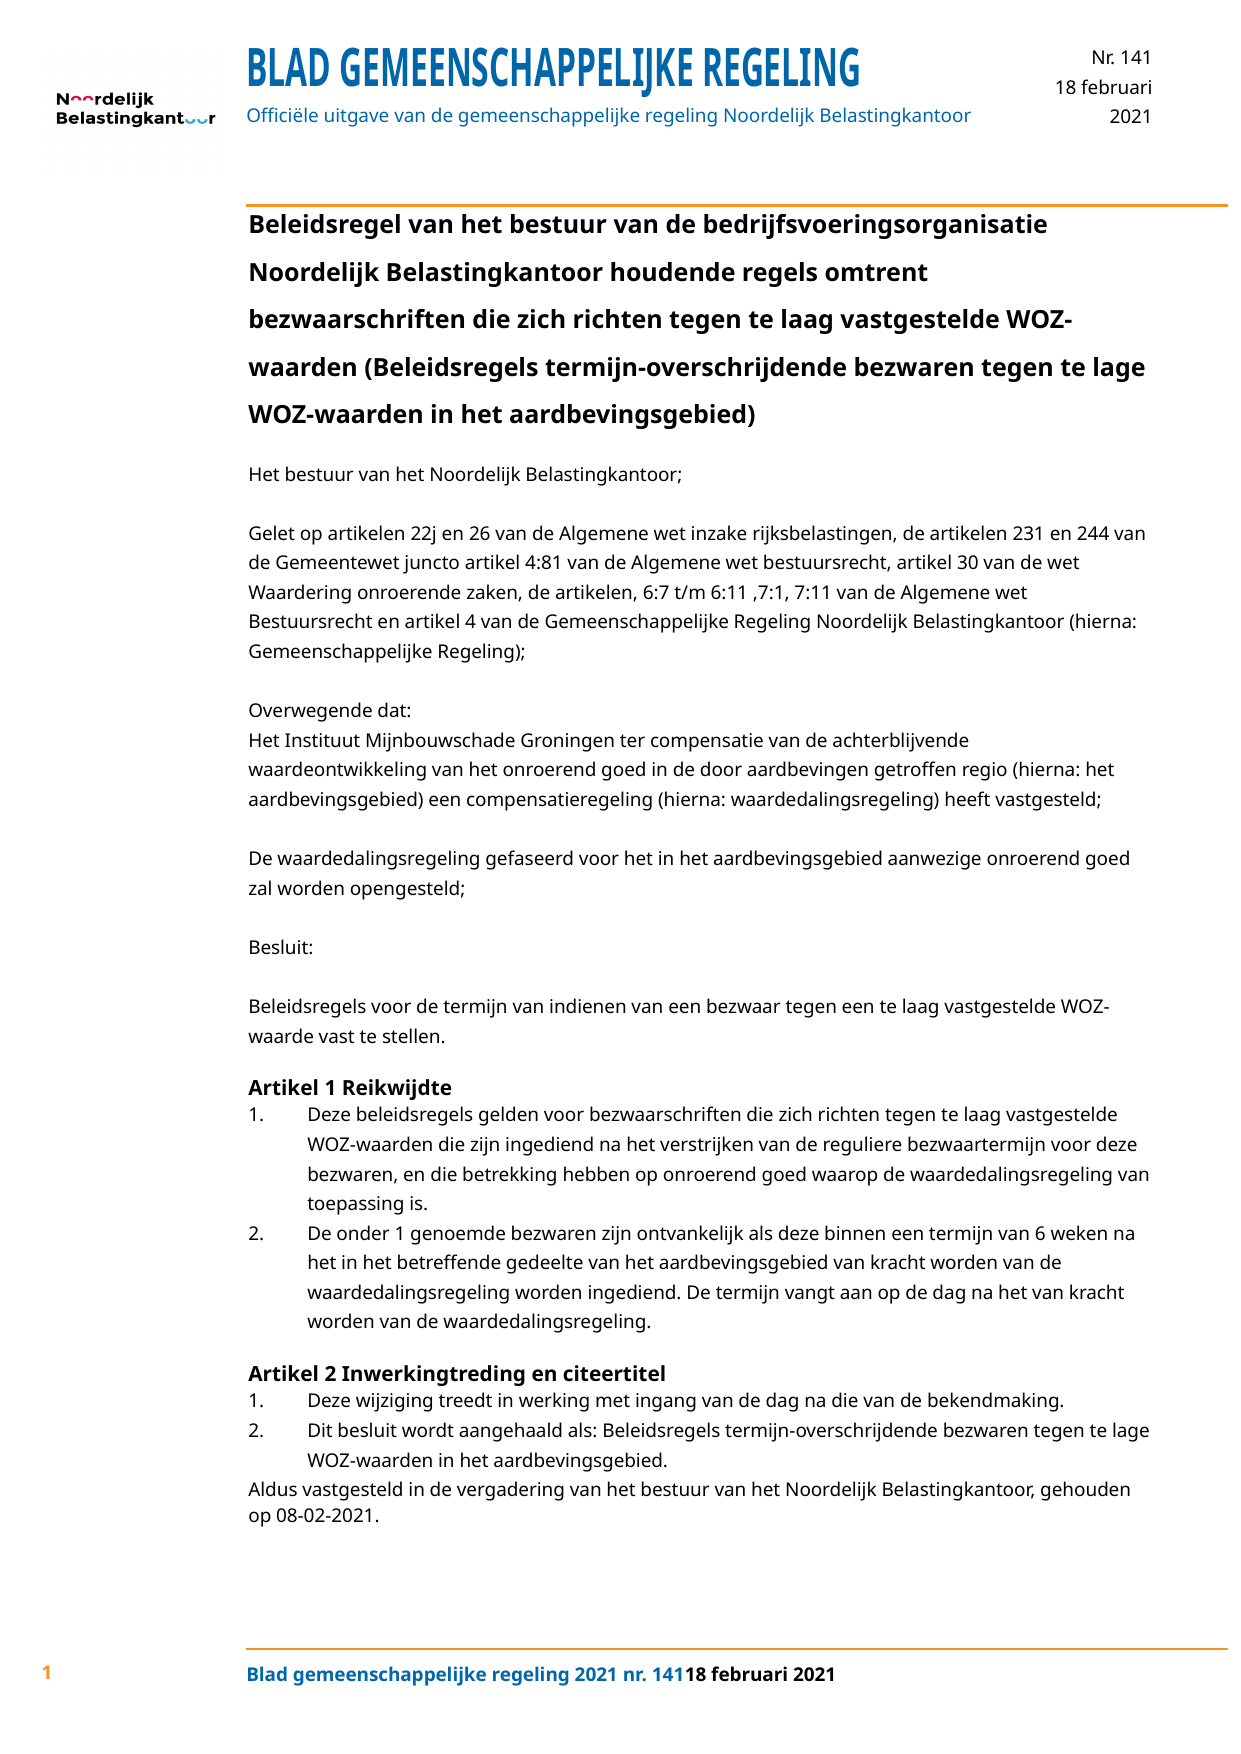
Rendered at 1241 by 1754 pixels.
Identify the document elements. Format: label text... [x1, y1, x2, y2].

list Dit besluit wordt aangehaald als: Beleidsregels termijn-overschrijdende bezwaren tegen te lage WOZ-waarden in het aardbevingsgebied. [248, 1417, 1152, 1472]
text Artikel 1 Reikwijdte [248, 1073, 1152, 1102]
text Het bestuur van het Noordelijk Belastingkantoor; [248, 461, 1152, 486]
picture [41, 47, 231, 172]
list De onder 1 genoemde bezwaren zijn ontvankelijk als deze binnen een termijn van 6 weken na het in het betreffende gedeelte van het aardbevingsgebied van kracht worden van de waardedalingsregeling worden ingediend. De termijn vangt aan op de dag na het van kracht worden van de waardedalingsregeling. [248, 1220, 1152, 1334]
text De waardedalingsregeling gefaseerd voor het in het aardbevingsgebied aanwezige onroerend goed zal worden opengesteld; [248, 845, 1152, 901]
text Gelet op artikelen 22j en 26 van de Algemene wet inzake rijksbelastingen, de artikelen 231 en 244 van de Gemeentewet juncto artikel 4:81 van de Algemene wet bestuursrecht, artikel 30 van de wet Waardering onroerende zaken, de artikelen, 6:7 t/m 6:11 ,7:1, 7:11 van de Algemene wet Bestuursrecht en artikel 4 van de Gemeenschappelijke Regeling Noordelijk Belastingkantoor (hierna: Gemeenschappelijke Regeling); [248, 520, 1152, 664]
text Aldus vastgesteld in de vergadering van het bestuur van het Noordelijk Belastingkantoor, gehouden op 08-02-2021. [248, 1476, 1152, 1528]
list Deze wijziging treedt in werking met ingang van de dag na die van de bekendmaking. [248, 1388, 1152, 1413]
text Het Instituut Mijnbouwschade Groningen ter compensatie van de achterblijvende waardeontwikkeling van het onroerend goed in de door aardbevingen getroffen regio (hierna: het aardbevingsgebied) een compensatieregeling (hierna: waardedalingsregeling) heeft vastgesteld; [248, 727, 1152, 812]
text Besluit: [248, 934, 1152, 960]
text Beleidsregels voor de termijn van indienen van een bezwaar tegen een te laag vastgestelde WOZ-waarde vast te stellen. [248, 993, 1152, 1048]
text Beleidsregel van het bestuur van de bedrijfsvoeringsorganisatie Noordelijk Belastingkantoor houdende regels omtrent bezwaarschriften die zich richten tegen te laag vastgestelde WOZ-waarden (Beleidsregels termijn-overschrijdende bezwaren tegen te lage WOZ-waarden in het aardbevingsgebied) [248, 207, 1152, 431]
text Overwegende dat: [248, 697, 1152, 723]
text Artikel 2 Inwerkingtreding en citeertitel [248, 1359, 1152, 1388]
list Deze beleidsregels gelden voor bezwaarschriften die zich richten tegen te laag vastgestelde WOZ-waarden die zijn ingediend na het verstrijken van de reguliere bezwaartermijn voor deze bezwaren, en die betrekking hebben op onroerend goed waarop de waardedalingsregeling van toepassing is. [248, 1102, 1152, 1216]
